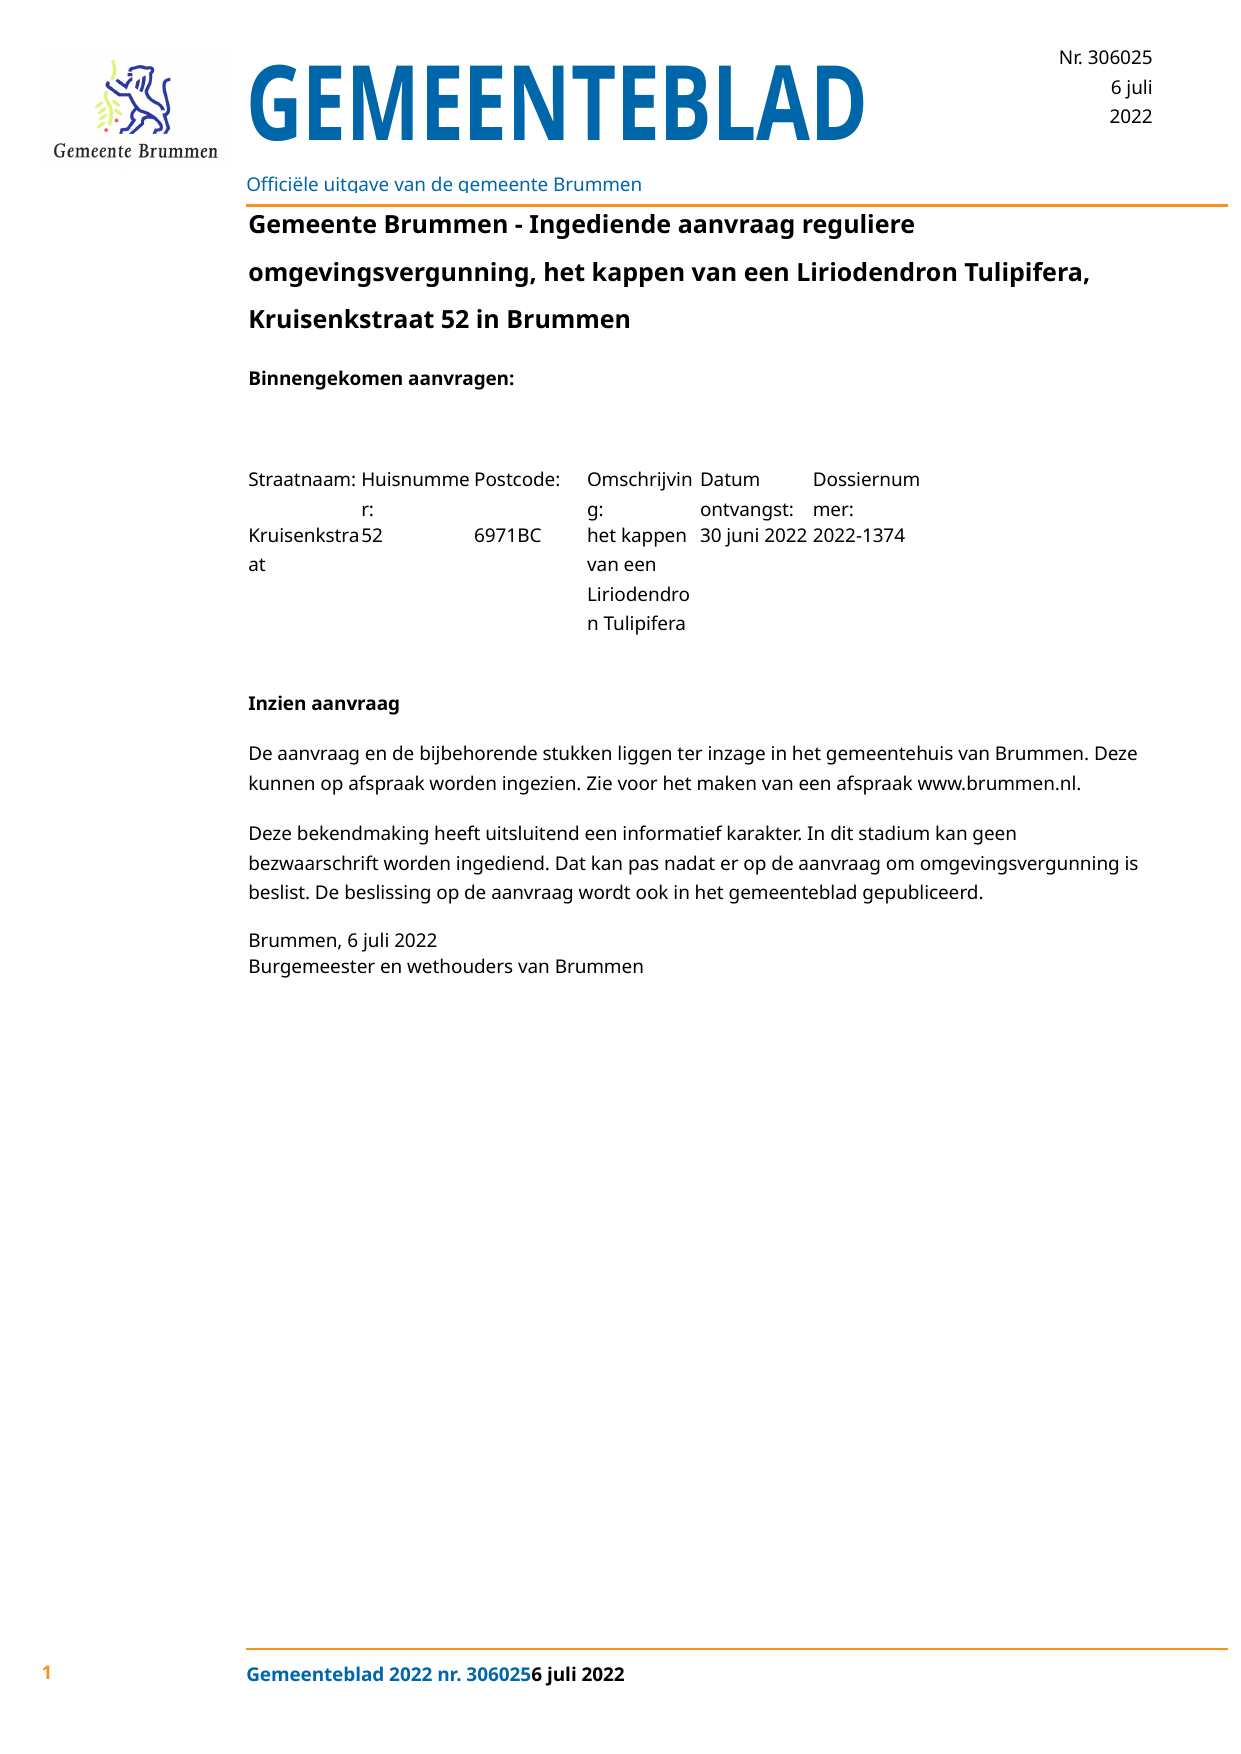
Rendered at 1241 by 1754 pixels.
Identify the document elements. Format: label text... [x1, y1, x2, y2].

table_header [926, 466, 1038, 522]
table_cell [926, 522, 1038, 636]
text Deze bekendmaking heeft uitsluitend een informatief karakter. In dit stadium kan geen bezwaarschrift worden ingediend. Dat kan pas nadat er op de aanvraag om omgevingsvergunning is beslist. De beslissing op de aanvraag wordt ook in het gemeenteblad gepubliceerd. [248, 820, 1152, 905]
table_cell [1039, 522, 1152, 636]
text Binnengekomen aanvragen: [248, 366, 1152, 391]
picture [41, 47, 231, 172]
table_cell 6971BC [474, 522, 587, 636]
table_cell 52 [361, 522, 474, 636]
table_header [1039, 466, 1152, 522]
table_cell Kruisenkstraat [248, 522, 361, 636]
table_header Postcode: [474, 466, 587, 522]
table_cell 30 juni 2022 [700, 522, 813, 636]
text Inzien aanvraag [248, 690, 1152, 716]
text Brummen, 6 juli 2022 [248, 927, 1152, 953]
text De aanvraag en de bijbehorende stukken liggen ter inzage in het gemeentehuis van Brummen. Deze kunnen op afspraak worden ingezien. Zie voor het maken van een afspraak www.brummen.nl. [248, 740, 1152, 796]
text Burgemeester en wethouders van Brummen [248, 953, 1152, 979]
table_header Omschrijving: [587, 466, 700, 522]
table_cell het kappen van een Liriodendron Tulipifera [587, 522, 700, 636]
table_header Straatnaam: [248, 466, 361, 522]
text Gemeente Brummen - Ingediende aanvraag reguliere omgevingsvergunning, het kappen van een Liriodendron Tulipifera, Kruisenkstraat 52 in Brummen [248, 207, 1152, 336]
table_header Datum ontvangst: [700, 466, 813, 522]
table_header Dossiernummer: [813, 466, 926, 522]
table_header Huisnummer: [361, 466, 474, 522]
table_cell 2022-1374 [813, 522, 926, 636]
